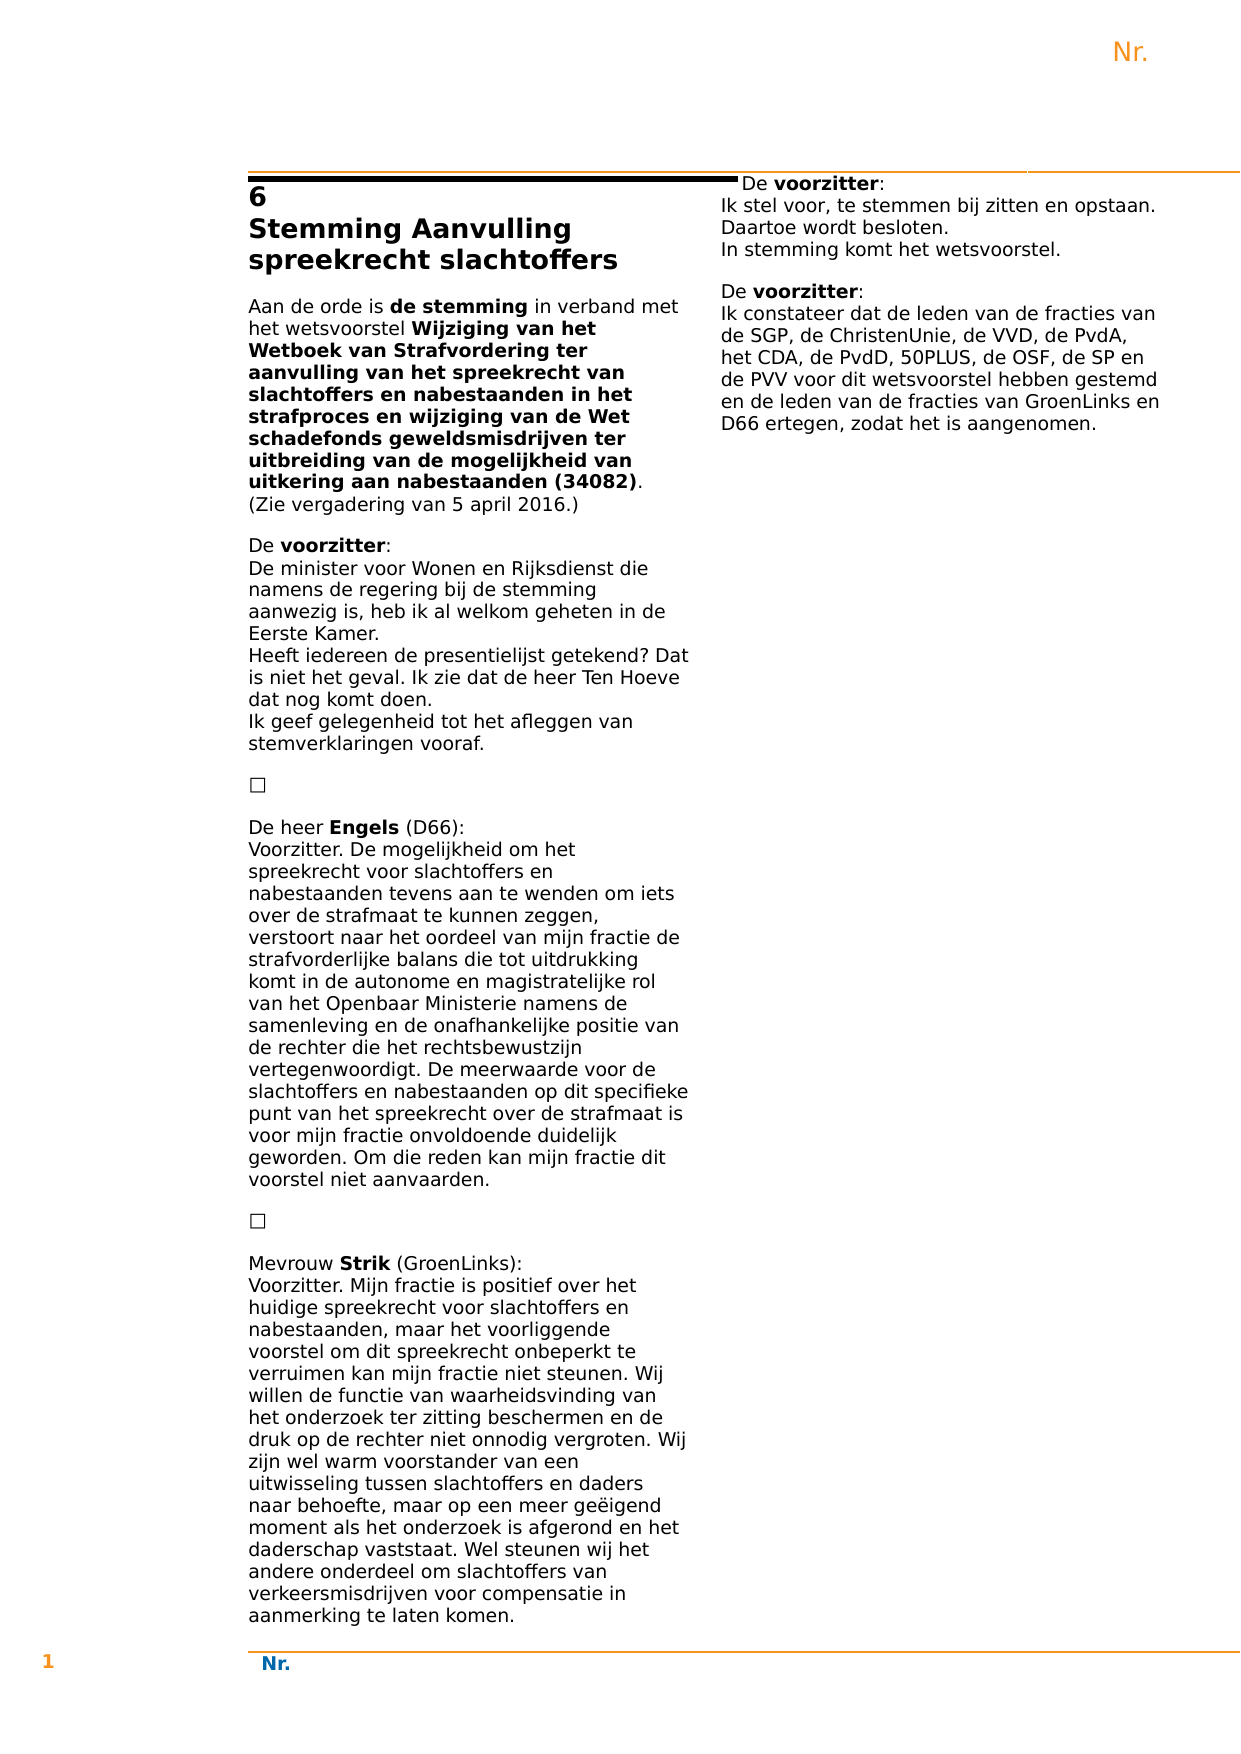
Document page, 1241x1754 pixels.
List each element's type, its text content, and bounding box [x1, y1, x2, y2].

text ⬜ [248, 1211, 691, 1233]
text De voorzitter: [721, 281, 1163, 303]
text Ik stel voor, te stemmen bij zitten en opstaan. [721, 195, 1163, 217]
text De minister voor Wonen en Rijksdienst die namens de regering bij de stemming aanwezig is, heb ik al welkom geheten in de Eerste Kamer. [248, 557, 691, 645]
text De voorzitter: [721, 173, 1163, 195]
text ⬜ [248, 775, 691, 797]
text Daartoe wordt besloten. [721, 217, 1163, 239]
text Ik constateer dat de leden van de fracties van de SGP, de ChristenUnie, de VVD, de PvdA, het CDA, de PvdD, 50PLUS, de OSF, de SP en de PVV voor dit wetsvoorstel hebben gestemd en de leden van de fracties van GroenLinks en D66 ertegen, zodat het is aangenomen. [721, 303, 1163, 434]
text In stemming komt het wetsvoorstel. [721, 239, 1163, 261]
text Ik geef gelegenheid tot het afleggen van stemverklaringen vooraf. [248, 711, 691, 755]
text (Zie vergadering van 5 april 2016.) [248, 493, 691, 515]
text Voorzitter. Mijn fractie is positief over het huidige spreekrecht voor slachtoffers en nabestaanden, maar het voorliggende voorstel om dit spreekrecht onbeperkt te verruimen kan mijn fractie niet steunen. Wij willen de functie van waarheidsvinding van het onderzoek ter zitting beschermen en de druk op de rechter niet onnodig vergroten. Wij zijn wel warm voorstander van een uitwisseling tussen slachtoffers en daders naar behoefte, maar op een meer geëigend moment als het onderzoek is afgerond en het daderschap vaststaat. Wel steunen wij het andere onderdeel om slachtoffers van verkeersmisdrijven voor compensatie in aanmerking te laten komen. [248, 1275, 691, 1626]
text Heeft iedereen de presentielijst getekend? Dat is niet het geval. Ik zie dat de heer Ten Hoeve dat nog komt doen. [248, 645, 691, 711]
text Voorzitter. De mogelijkheid om het spreekrecht voor slachtoffers en nabestaanden tevens aan te wenden om iets over de strafmaat te kunnen zeggen, verstoort naar het oordeel van mijn fractie de strafvorderlijke balans die tot uitdrukking komt in de autonome en magistratelijke rol van het Openbaar Ministerie namens de samenleving en de onafhankelijke positie van de rechter die het rechtsbewustzijn vertegenwoordigt. De meerwaarde voor de slachtoffers en nabestaanden op dit specifieke punt van het spreekrecht over de strafmaat is voor mijn fractie onvoldoende duidelijk geworden. Om die reden kan mijn fractie dit voorstel niet aanvaarden. [248, 839, 691, 1191]
text Aan de orde is de stemming in verband met het wetsvoorstel Wijziging van het Wetboek van Strafvordering ter aanvulling van het spreekrecht van slachtoffers en nabestaanden in het strafproces en wijziging van de Wet schadefonds geweldsmisdrijven ter uitbreiding van de mogelijkheid van uitkering aan nabestaanden (34082). [248, 296, 691, 493]
text De heer Engels (D66): [248, 817, 691, 839]
title 6 Stemming Aanvulling spreekrecht slachtoffers [248, 182, 691, 276]
text Mevrouw Strik (GroenLinks): [248, 1253, 691, 1275]
text De voorzitter: [248, 535, 691, 557]
